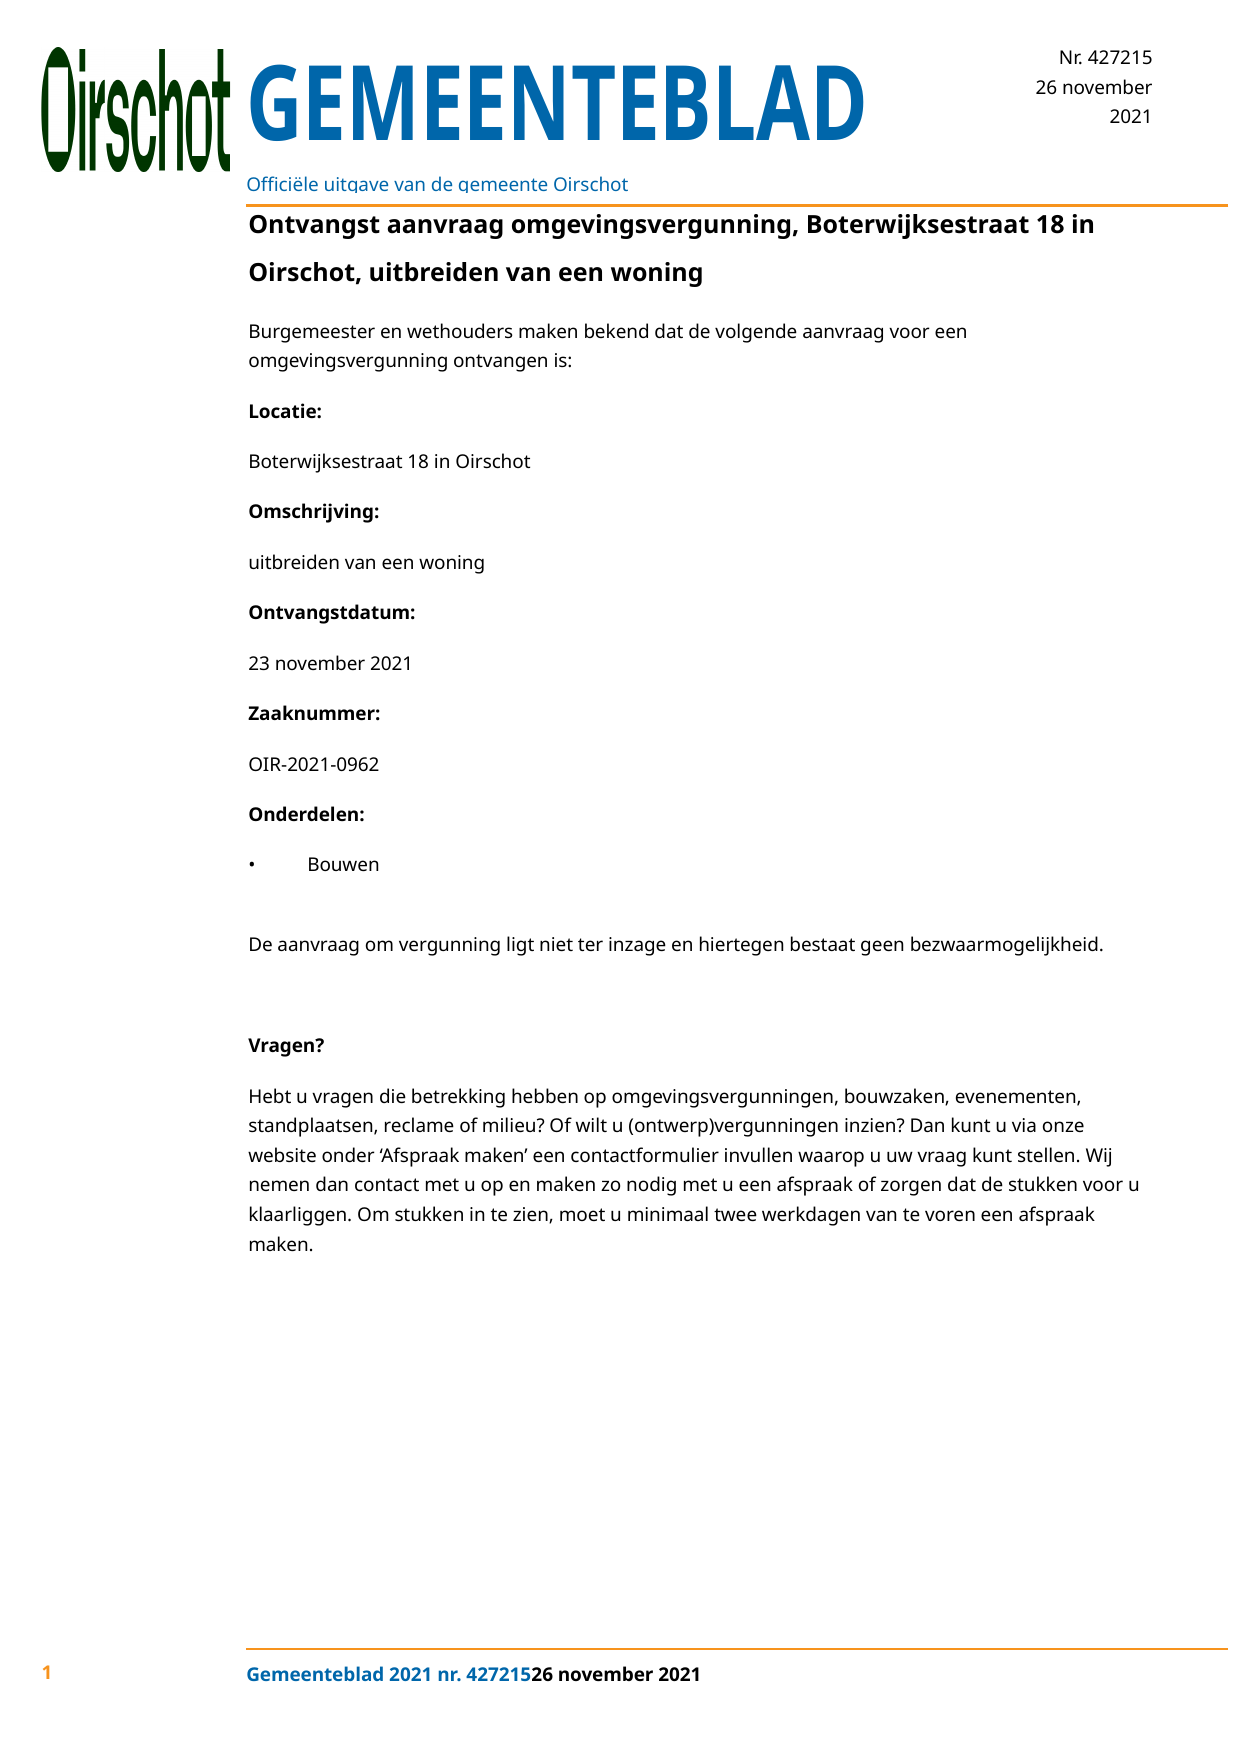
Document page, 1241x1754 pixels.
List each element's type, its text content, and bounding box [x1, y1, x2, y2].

text Vragen? [248, 1032, 1152, 1058]
text 23 november 2021 [248, 650, 1152, 676]
text Omschrijving: [248, 499, 1152, 524]
list Bouwen [248, 852, 1152, 877]
text Locatie: [248, 398, 1152, 424]
text Hebt u vragen die betrekking hebben op omgevingsvergunningen, bouwzaken, evenementen, standplaatsen, reclame of milieu? Of wilt u (ontwerp)vergunningen inzien? Dan kunt u via onze website onder ‘Afspraak maken’ een contactformulier invullen waarop u uw vraag kunt stellen. Wij nemen dan contact met u op en maken zo nodig met u een afspraak of zorgen dat de stukken voor u klaarliggen. Om stukken in te zien, moet u minimaal twee werkdagen van te voren een afspraak maken. [248, 1083, 1152, 1257]
text Boterwijksestraat 18 in Oirschot [248, 448, 1152, 474]
text Onderdelen: [248, 801, 1152, 827]
text Zaaknummer: [248, 700, 1152, 726]
text uitbreiden van een woning [248, 549, 1152, 575]
text OIR-2021-0962 [248, 751, 1152, 777]
picture [41, 47, 231, 172]
text Ontvangst aanvraag omgevingsvergunning, Boterwijksestraat 18 in Oirschot, uitbreiden van een woning [248, 207, 1152, 288]
text Ontvangstdatum: [248, 599, 1152, 625]
text Burgemeester en wethouders maken bekend dat de volgende aanvraag voor een omgevingsvergunning ontvangen is: [248, 318, 1152, 373]
text De aanvraag om vergunning ligt niet ter inzage en hiertegen bestaat geen bezwaarmogelijkheid. [248, 932, 1152, 957]
